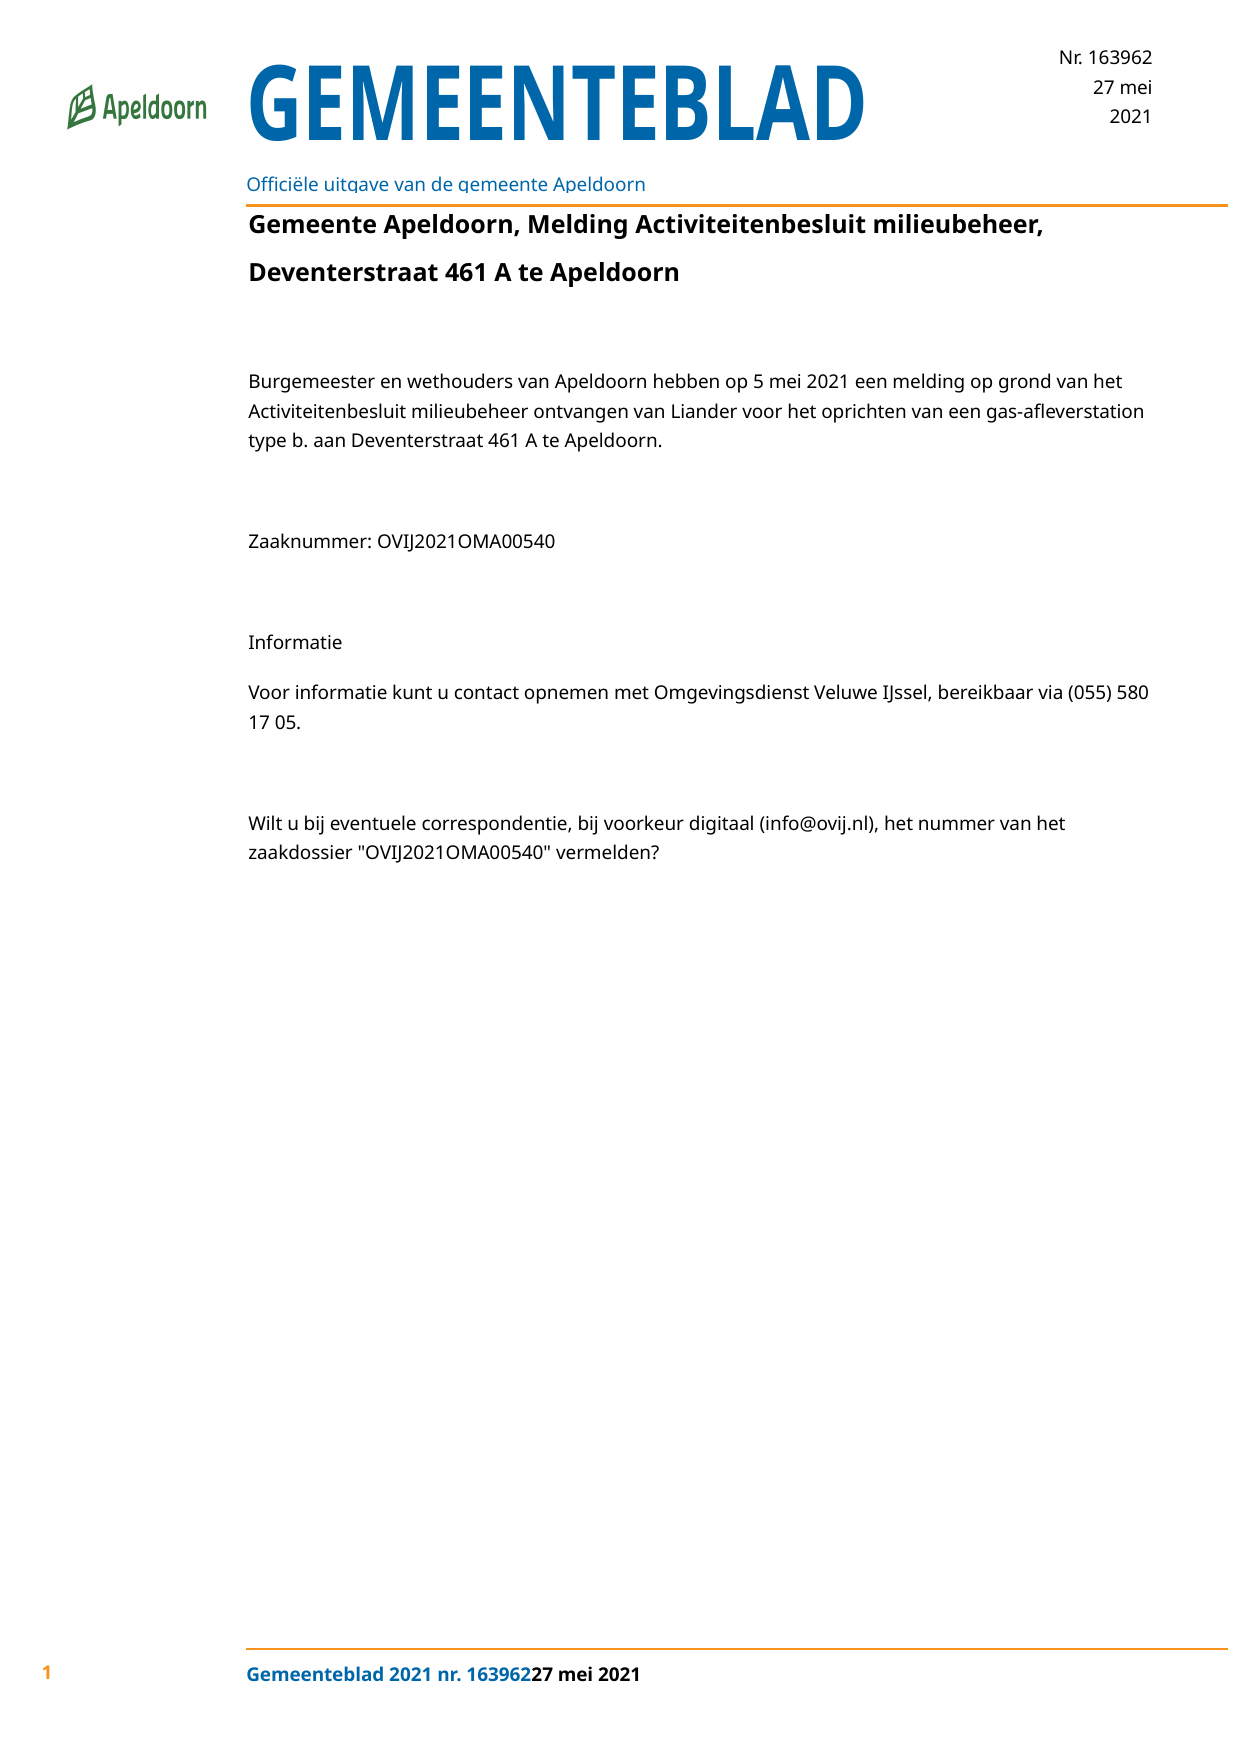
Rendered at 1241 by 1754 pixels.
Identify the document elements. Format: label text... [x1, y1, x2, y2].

text Gemeente Apeldoorn, Melding Activiteitenbesluit milieubeheer, Deventerstraat 461 A te Apeldoorn [248, 207, 1152, 288]
text Burgemeester en wethouders van Apeldoorn hebben op 5 mei 2021 een melding op grond van het Activiteitenbesluit milieubeheer ontvangen van Liander voor het oprichten van een gas-afleverstation type b. aan Deventerstraat 461 A te Apeldoorn. [248, 368, 1152, 453]
picture [41, 47, 231, 172]
text Zaaknummer: OVIJ2021OMA00540 [248, 528, 1152, 554]
text Informatie [248, 629, 1152, 655]
text Wilt u bij eventuele correspondentie, bij voorkeur digitaal (info@ovij.nl), het nummer van het zaakdossier "OVIJ2021OMA00540" vermelden? [248, 810, 1152, 865]
text Voor informatie kunt u contact opnemen met Omgevingsdienst Veluwe IJssel, bereikbaar via (055) 580 17 05. [248, 679, 1152, 735]
